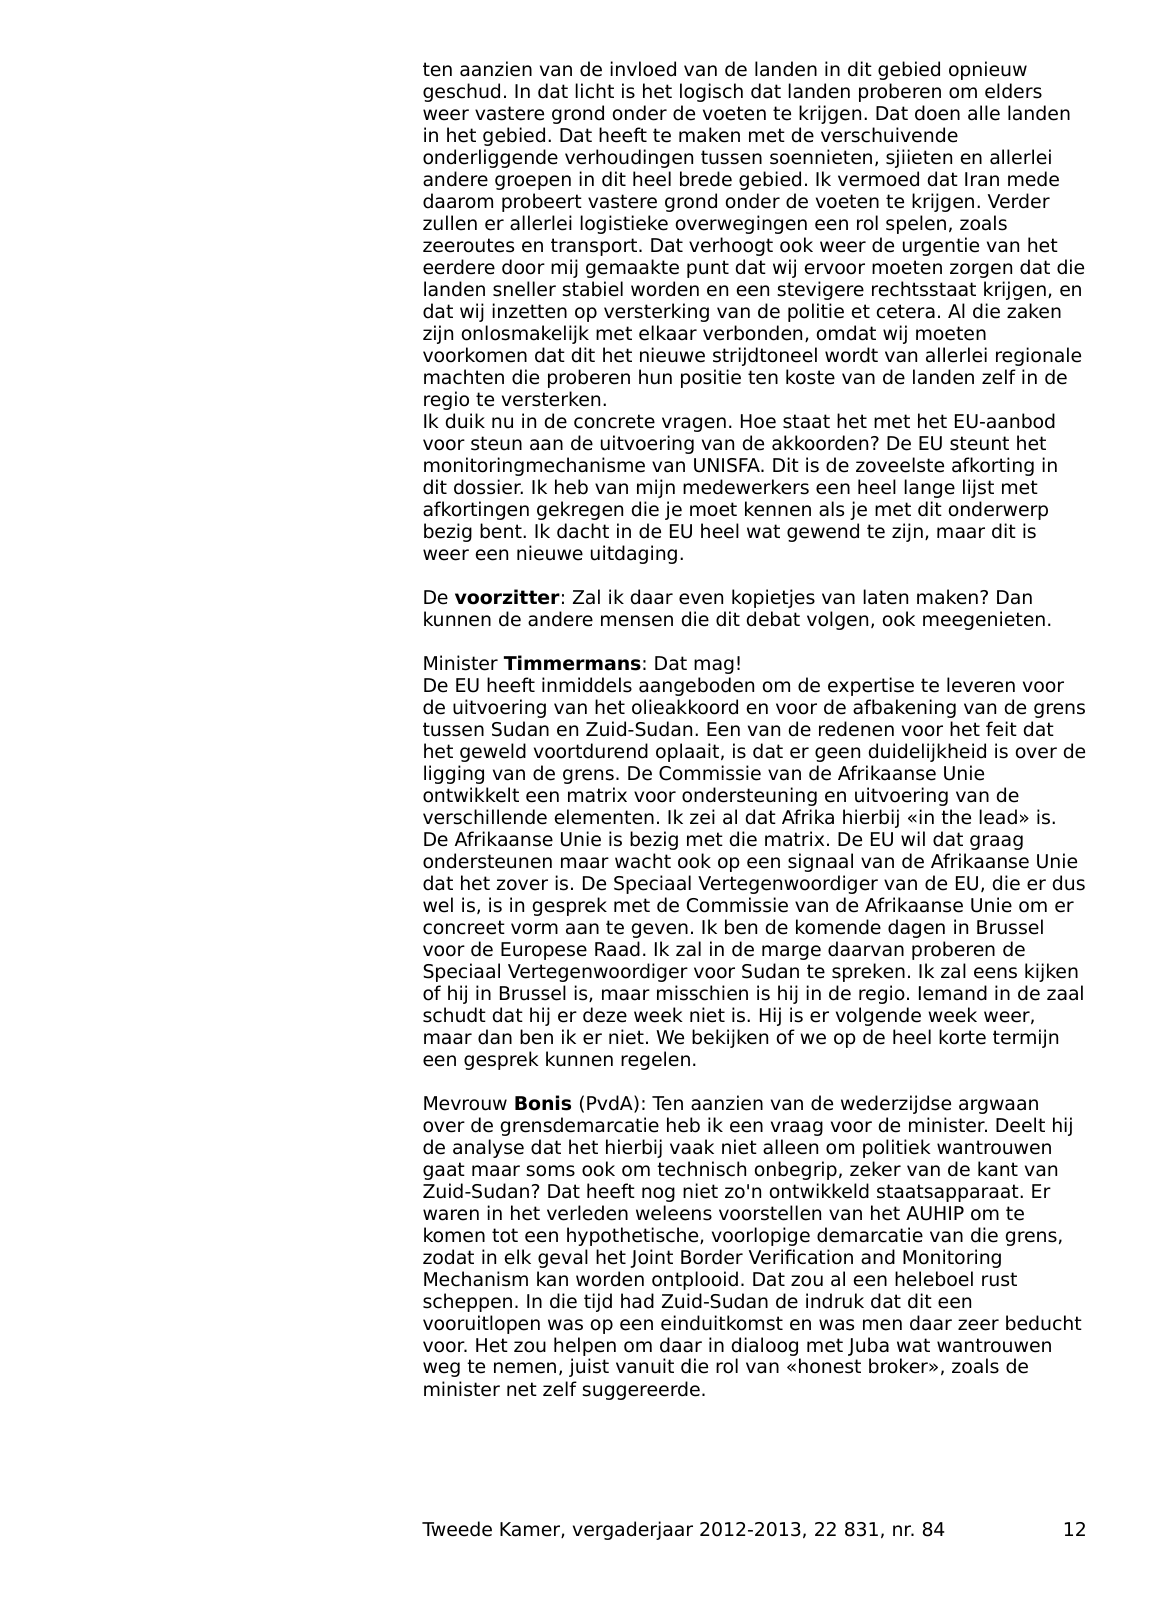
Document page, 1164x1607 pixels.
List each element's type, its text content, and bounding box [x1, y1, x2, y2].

text De voorzitter: Zal ik daar even kopietjes van laten maken? Dan kunnen de andere mensen die dit debat volgen, ook meegenieten. [422, 587, 1087, 631]
text Mevrouw Bonis (PvdA): Ten aanzien van de wederzijdse argwaan over de grensdemarcatie heb ik een vraag voor de minister. Deelt hij de analyse dat het hierbij vaak niet alleen om politiek wantrouwen gaat maar soms ook om technisch onbegrip, zeker van de kant van Zuid-Sudan? Dat heeft nog niet zo'n ontwikkeld staatsapparaat. Er waren in het verleden weleens voorstellen van het AUHIP om te komen tot een hypothetische, voorlopige demarcatie van die grens, zodat in elk geval het Joint Border Verification and Monitoring Mechanism kan worden ontplooid. Dat zou al een heleboel rust scheppen. In die tijd had Zuid-Sudan de indruk dat dit een vooruitlopen was op een einduitkomst en was men daar zeer beducht voor. Het zou helpen om daar in dialoog met Juba wat wantrouwen weg te nemen, juist vanuit die rol van «honest broker», zoals de minister net zelf suggereerde. [422, 1093, 1087, 1400]
text ten aanzien van de invloed van de landen in dit gebied opnieuw geschud. In dat licht is het logisch dat landen proberen om elders weer vastere grond onder de voeten te krijgen. Dat doen alle landen in het gebied. Dat heeft te maken met de verschuivende onderliggende verhoudingen tussen soennieten, sjiieten en allerlei andere groepen in dit heel brede gebied. Ik vermoed dat Iran mede daarom probeert vastere grond onder de voeten te krijgen. Verder zullen er allerlei logistieke overwegingen een rol spelen, zoals zeeroutes en transport. Dat verhoogt ook weer de urgentie van het eerdere door mij gemaakte punt dat wij ervoor moeten zorgen dat die landen sneller stabiel worden en een stevigere rechtsstaat krijgen, en dat wij inzetten op versterking van de politie et cetera. Al die zaken zijn onlosmakelijk met elkaar verbonden, omdat wij moeten voorkomen dat dit het nieuwe strijdtoneel wordt van allerlei regionale machten die proberen hun positie ten koste van de landen zelf in de regio te versterken. [422, 59, 1087, 411]
text Ik duik nu in de concrete vragen. Hoe staat het met het EU-aanbod voor steun aan de uitvoering van de akkoorden? De EU steunt het monitoringmechanisme van UNISFA. Dit is de zoveelste afkorting in dit dossier. Ik heb van mijn medewerkers een heel lange lijst met afkortingen gekregen die je moet kennen als je met dit onderwerp bezig bent. Ik dacht in de EU heel wat gewend te zijn, maar dit is weer een nieuwe uitdaging. [422, 411, 1087, 564]
text Minister Timmermans: Dat mag! [422, 653, 1087, 675]
text De EU heeft inmiddels aangeboden om de expertise te leveren voor de uitvoering van het olieakkoord en voor de afbakening van de grens tussen Sudan en Zuid-Sudan. Een van de redenen voor het feit dat het geweld voortdurend oplaait, is dat er geen duidelijkheid is over de ligging van de grens. De Commissie van de Afrikaanse Unie ontwikkelt een matrix voor ondersteuning en uitvoering van de verschillende elementen. Ik zei al dat Afrika hierbij «in the lead» is. De Afrikaanse Unie is bezig met die matrix. De EU wil dat graag ondersteunen maar wacht ook op een signaal van de Afrikaanse Unie dat het zover is. De Speciaal Vertegenwoordiger van de EU, die er dus wel is, is in gesprek met de Commissie van de Afrikaanse Unie om er concreet vorm aan te geven. Ik ben de komende dagen in Brussel voor de Europese Raad. Ik zal in de marge daarvan proberen de Speciaal Vertegenwoordiger voor Sudan te spreken. Ik zal eens kijken of hij in Brussel is, maar misschien is hij in de regio. Iemand in de zaal schudt dat hij er deze week niet is. Hij is er volgende week weer, maar dan ben ik er niet. We bekijken of we op de heel korte termijn een gesprek kunnen regelen. [422, 675, 1087, 1071]
